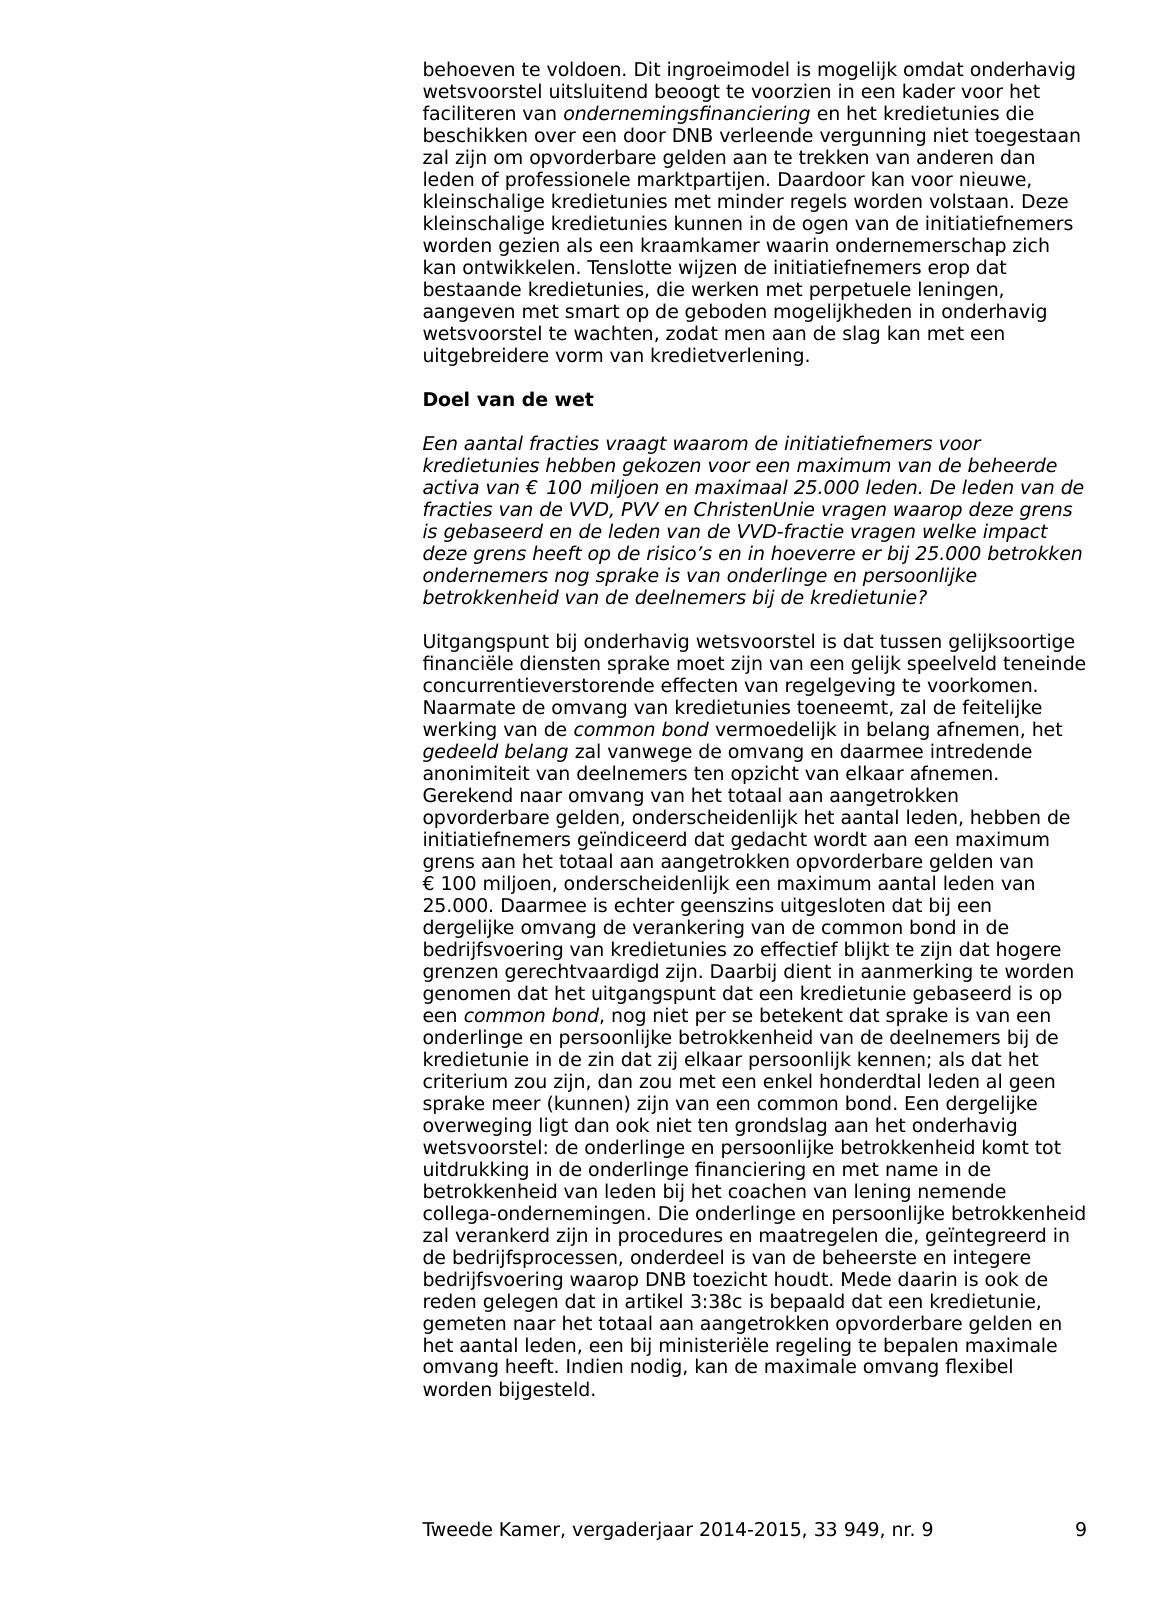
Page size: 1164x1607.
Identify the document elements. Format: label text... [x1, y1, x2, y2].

text behoeven te voldoen. Dit ingroeimodel is mogelijk omdat onderhavig wetsvoorstel uitsluitend beoogt te voorzien in een kader voor het faciliteren van ondernemingsfinanciering en het kredietunies die beschikken over een door DNB verleende vergunning niet toegestaan zal zijn om opvorderbare gelden aan te trekken van anderen dan leden of professionele marktpartijen. Daardoor kan voor nieuwe, kleinschalige kredietunies met minder regels worden volstaan. Deze kleinschalige kredietunies kunnen in de ogen van de initiatiefnemers worden gezien als een kraamkamer waarin ondernemerschap zich kan ontwikkelen. Tenslotte wijzen de initiatiefnemers erop dat bestaande kredietunies, die werken met perpetuele leningen, aangeven met smart op de geboden mogelijkheden in onderhavig wetsvoorstel te wachten, zodat men aan de slag kan met een uitgebreidere vorm van kredietverlening. [422, 59, 1087, 367]
text Uitgangspunt bij onderhavig wetsvoorstel is dat tussen gelijksoortige financiële diensten sprake moet zijn van een gelijk speelveld teneinde concurrentieverstorende effecten van regelgeving te voorkomen. Naarmate de omvang van kredietunies toeneemt, zal de feitelijke werking van de common bond vermoedelijk in belang afnemen, het gedeeld belang zal vanwege de omvang en daarmee intredende anonimiteit van deelnemers ten opzicht van elkaar afnemen. Gerekend naar omvang van het totaal aan aangetrokken opvorderbare gelden, onderscheidenlijk het aantal leden, hebben de initiatiefnemers geïndiceerd dat gedacht wordt aan een maximum grens aan het totaal aan aangetrokken opvorderbare gelden van € 100 miljoen, onderscheidenlijk een maximum aantal leden van 25.000. Daarmee is echter geenszins uitgesloten dat bij een dergelijke omvang de verankering van de common bond in de bedrijfsvoering van kredietunies zo effectief blijkt te zijn dat hogere grenzen gerechtvaardigd zijn. Daarbij dient in aanmerking te worden genomen dat het uitgangspunt dat een kredietunie gebaseerd is op een common bond, nog niet per se betekent dat sprake is van een onderlinge en persoonlijke betrokkenheid van de deelnemers bij de kredietunie in de zin dat zij elkaar persoonlijk kennen; als dat het criterium zou zijn, dan zou met een enkel honderdtal leden al geen sprake meer (kunnen) zijn van een common bond. Een dergelijke overweging ligt dan ook niet ten grondslag aan het onderhavig wetsvoorstel: de onderlinge en persoonlijke betrokkenheid komt tot uitdrukking in de onderlinge financiering en met name in de betrokkenheid van leden bij het coachen van lening nemende collega-ondernemingen. Die onderlinge en persoonlijke betrokkenheid zal verankerd zijn in procedures en maatregelen die, geïntegreerd in de bedrijfsprocessen, onderdeel is van de beheerste en integere bedrijfsvoering waarop DNB toezicht houdt. Mede daarin is ook de reden gelegen dat in artikel 3:38c is bepaald dat een kredietunie, gemeten naar het totaal aan aangetrokken opvorderbare gelden en het aantal leden, een bij ministeriële regeling te bepalen maximale omvang heeft. Indien nodig, kan de maximale omvang flexibel worden bijgesteld. [422, 631, 1087, 1400]
text Een aantal fracties vraagt waarom de initiatiefnemers voor kredietunies hebben gekozen voor een maximum van de beheerde activa van € 100 miljoen en maximaal 25.000 leden. De leden van de fracties van de VVD, PVV en ChristenUnie vragen waarop deze grens is gebaseerd en de leden van de VVD-fractie vragen welke impact deze grens heeft op de risico’s en in hoeverre er bij 25.000 betrokken ondernemers nog sprake is van onderlinge en persoonlijke betrokkenheid van de deelnemers bij de kredietunie? [422, 433, 1087, 609]
subtitle Doel van de wet [422, 389, 1087, 411]
